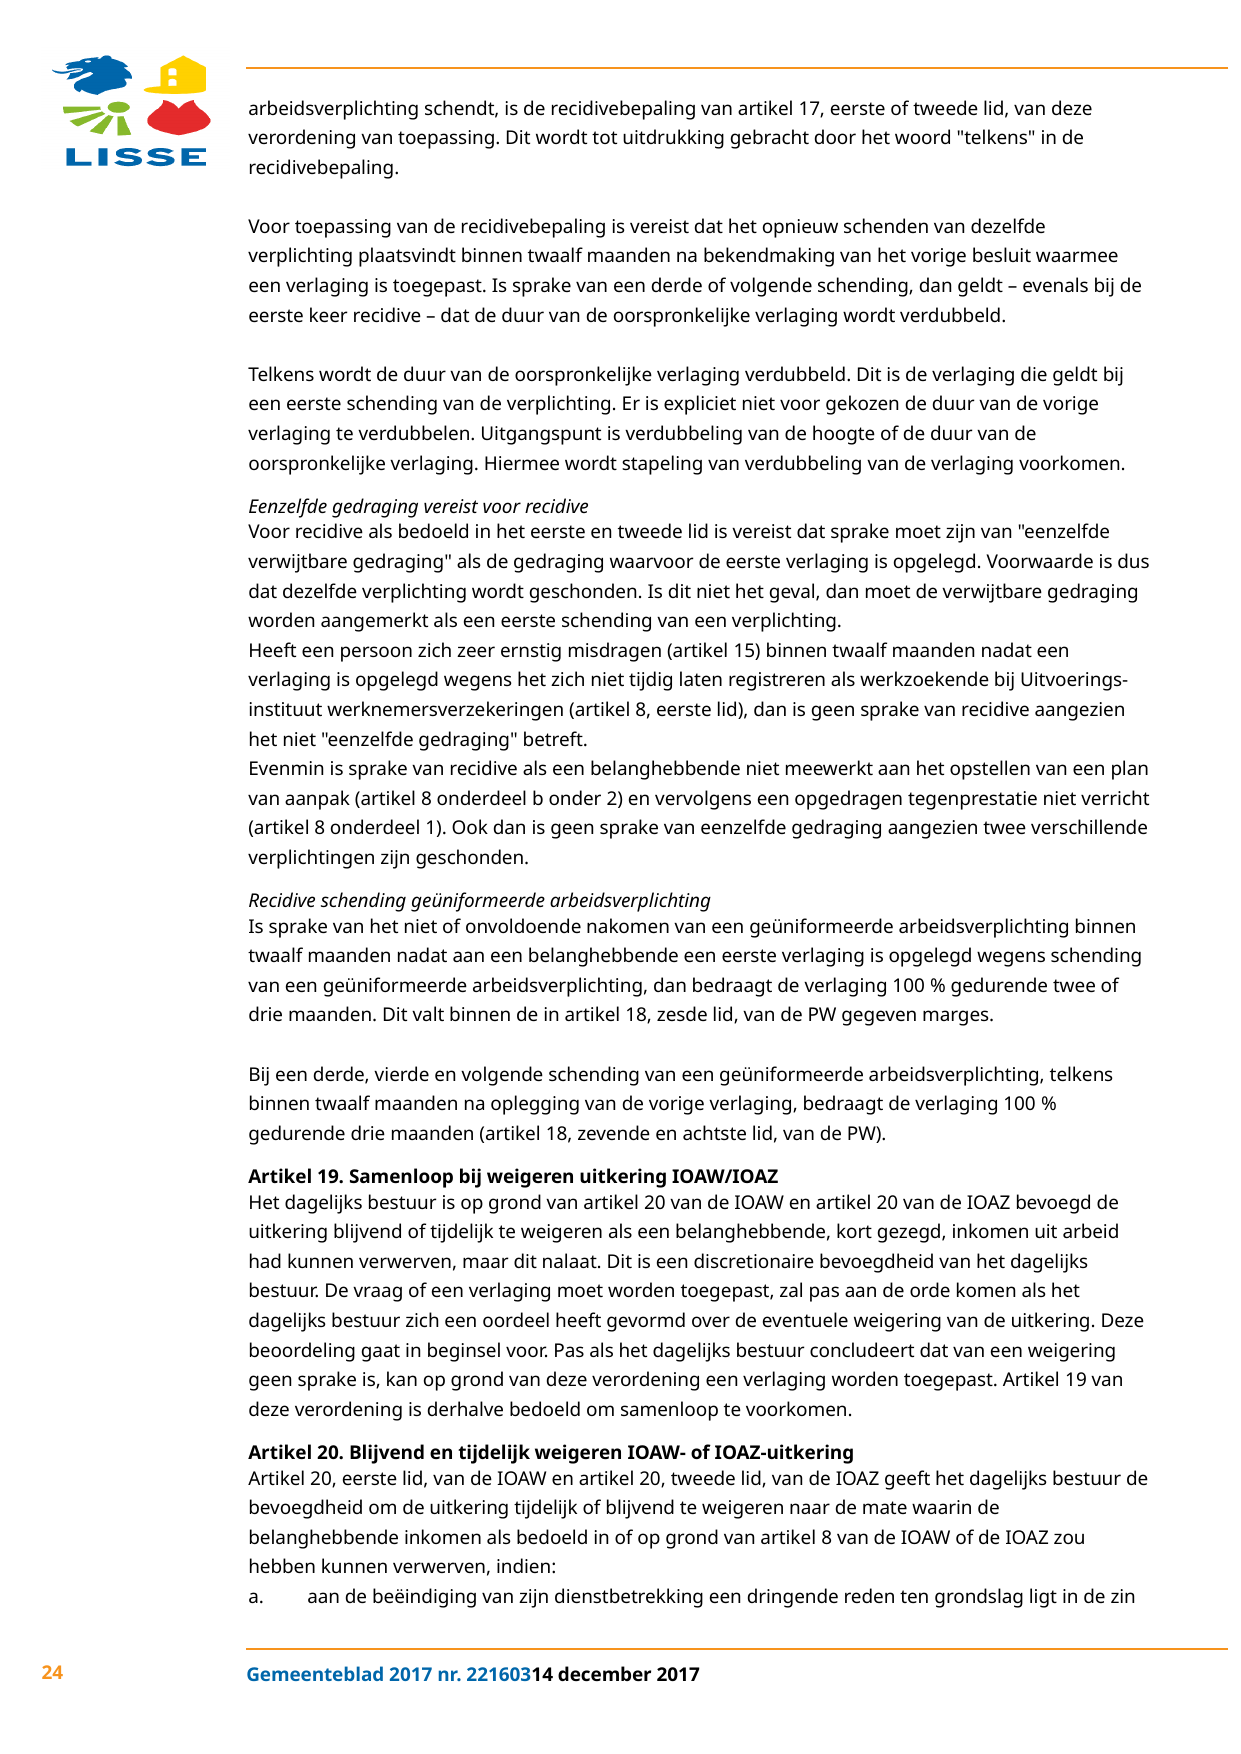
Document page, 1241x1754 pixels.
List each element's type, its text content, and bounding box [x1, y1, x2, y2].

text Telkens wordt de duur van de oorspronkelijke verlaging verdubbeld. Dit is de verlaging die geldt bij een eerste schending van de verplichting. Er is expliciet niet voor gekozen de duur van de vorige verlaging te verdubbelen. Uitgangspunt is verdubbeling van de hoogte of de duur van de oorspronkelijke verlaging. Hiermee wordt stapeling van verdubbeling van de verlaging voorkomen. [248, 361, 1152, 476]
text Voor recidive als bedoeld in het eerste en tweede lid is vereist dat sprake moet zijn van "eenzelfde verwijtbare gedraging" als de gedraging waarvoor de eerste verlaging is opgelegd. Voorwaarde is dus dat dezelfde verplichting wordt geschonden. Is dit niet het geval, dan moet de verwijtbare gedraging worden aangemerkt als een eerste schending van een verplichting. [248, 519, 1152, 633]
text Heeft een persoon zich zeer ernstig misdragen (artikel 15) binnen twaalf maanden nadat een verlaging is opgelegd wegens het zich niet tijdig laten registreren als werkzoekende bij Uitvoerings-instituut werknemersverzekeringen (artikel 8, eerste lid), dan is geen sprake van recidive aangezien het niet "eenzelfde gedraging" betreft. [248, 637, 1152, 751]
text Artikel 19. Samenloop bij weigeren uitkering IOAW/IOAZ [248, 1163, 1152, 1189]
text Recidive schending geüniformeerde arbeidsverplichting [248, 887, 1152, 913]
text Voor toepassing van de recidivebepaling is vereist dat het opnieuw schenden van dezelfde verplichting plaatsvindt binnen twaalf maanden na bekendmaking van het vorige besluit waarmee een verlaging is toegepast. Is sprake van een derde of volgende schending, dan geldt – evenals bij de eerste keer recidive – dat de duur van de oorspronkelijke verlaging wordt verdubbeld. [248, 213, 1152, 328]
text Bij een derde, vierde en volgende schending van een geüniformeerde arbeidsverplichting, telkens binnen twaalf maanden na oplegging van de vorige verlaging, bedraagt de verlaging 100 % gedurende drie maanden (artikel 18, zevende en achtste lid, van de PW). [248, 1061, 1152, 1146]
text Eenzelfde gedraging vereist voor recidive [248, 493, 1152, 519]
text Is sprake van het niet of onvoldoende nakomen van een geüniformeerde arbeidsverplichting binnen twaalf maanden nadat aan een belanghebbende een eerste verlaging is opgelegd wegens schending van een geüniformeerde arbeidsverplichting, dan bedraagt de verlaging 100 % gedurende twee of drie maanden. Dit valt binnen de in artikel 18, zesde lid, van de PW gegeven marges. [248, 913, 1152, 1027]
text Het dagelijks bestuur is op grond van artikel 20 van de IOAW en artikel 20 van de IOAZ bevoegd de uitkering blijvend of tijdelijk te weigeren als een belanghebbende, kort gezegd, inkomen uit arbeid had kunnen verwerven, maar dit nalaat. Dit is een discretionaire bevoegdheid van het dagelijks bestuur. De vraag of een verlaging moet worden toegepast, zal pas aan de orde komen als het dagelijks bestuur zich een oordeel heeft gevormd over de eventuele weigering van de uitkering. Deze beoordeling gaat in beginsel voor. Pas als het dagelijks bestuur concludeert dat van een weigering geen sprake is, kan op grond van deze verordening een verlaging worden toegepast. Artikel 19 van deze verordening is derhalve bedoeld om samenloop te voorkomen. [248, 1189, 1152, 1422]
text arbeidsverplichting schendt, is de recidivebepaling van artikel 17, eerste of tweede lid, van deze verordening van toepassing. Dit wordt tot uitdrukking gebracht door het woord "telkens" in de recidivebepaling. [248, 95, 1152, 180]
text Evenmin is sprake van recidive als een belanghebbende niet meewerkt aan het opstellen van een plan van aanpak (artikel 8 onderdeel b onder 2) en vervolgens een opgedragen tegenprestatie niet verricht (artikel 8 onderdeel 1). Ook dan is geen sprake van eenzelfde gedraging aangezien twee verschillende verplichtingen zijn geschonden. [248, 755, 1152, 870]
list aan de beëindiging van zijn dienstbetrekking een dringende reden ten grondslag ligt in de zin [248, 1583, 1152, 1609]
text Artikel 20, eerste lid, van de IOAW en artikel 20, tweede lid, van de IOAZ geeft het dagelijks bestuur de bevoegdheid om de uitkering tijdelijk of blijvend te weigeren naar de mate waarin de belanghebbende inkomen als bedoeld in of op grond van artikel 8 van de IOAW of de IOAZ zou hebben kunnen verwerven, indien: [248, 1465, 1152, 1579]
picture [41, 47, 231, 172]
text Artikel 20. Blijvend en tijdelijk weigeren IOAW- of IOAZ-uitkering [248, 1439, 1152, 1465]
